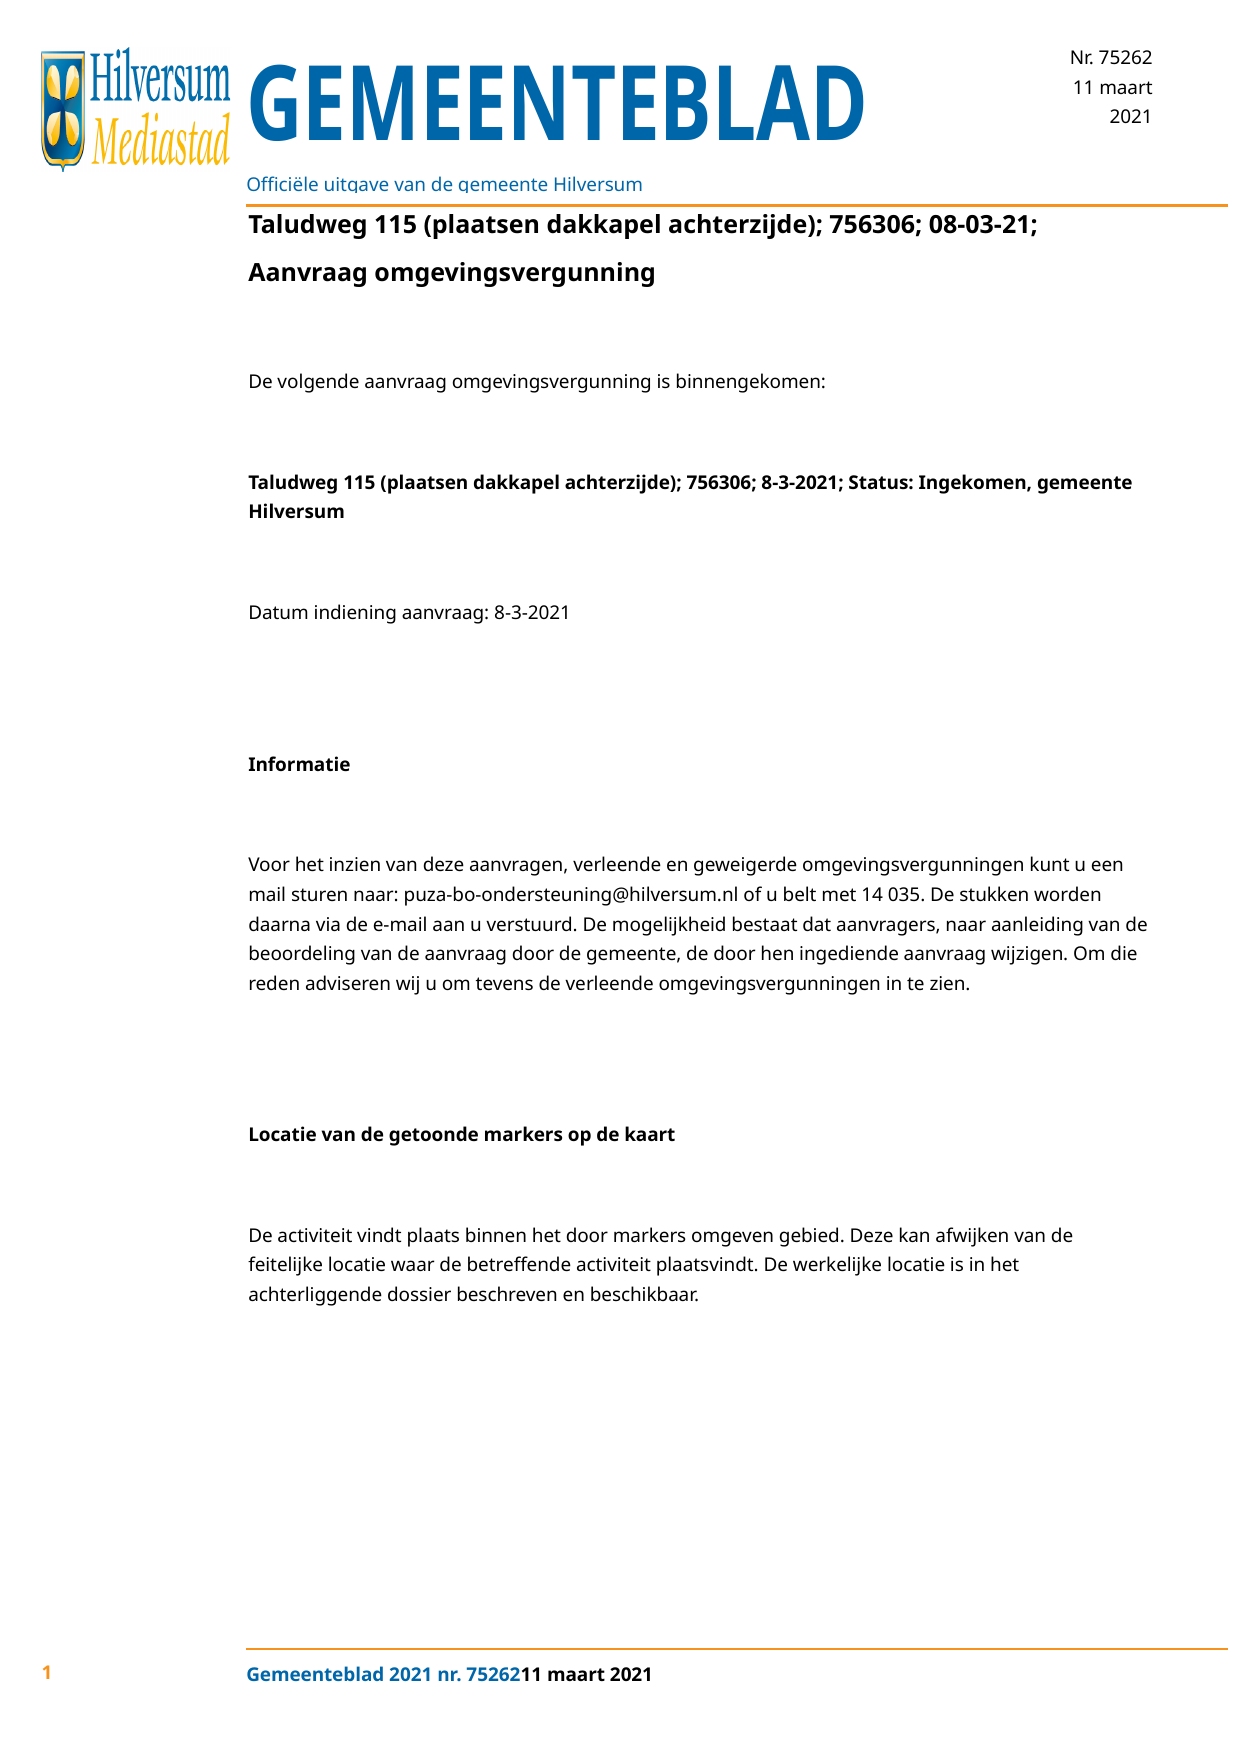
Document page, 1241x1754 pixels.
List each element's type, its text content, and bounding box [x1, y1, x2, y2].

text Taludweg 115 (plaatsen dakkapel achterzijde); 756306; 08-03-21; Aanvraag omgevingsvergunning [248, 207, 1152, 288]
text Informatie [248, 751, 1152, 777]
text Voor het inzien van deze aanvragen, verleende en geweigerde omgevingsvergunningen kunt u een mail sturen naar: puza-bo-ondersteuning@hilversum.nl of u belt met 14 035. De stukken worden daarna via de e-mail aan u verstuurd. De mogelijkheid bestaat dat aanvragers, naar aanleiding van de beoordeling van de aanvraag door de gemeente, de door hen ingediende aanvraag wijzigen. Om die reden adviseren wij u om tevens de verleende omgevingsvergunningen in te zien. [248, 852, 1152, 996]
text De activiteit vindt plaats binnen het door markers omgeven gebied. Deze kan afwijken van de feitelijke locatie waar de betreffende activiteit plaatsvindt. De werkelijke locatie is in het achterliggende dossier beschreven en beschikbaar. [248, 1222, 1152, 1307]
text Taludweg 115 (plaatsen dakkapel achterzijde); 756306; 8-3-2021; Status: Ingekomen, gemeente Hilversum [248, 469, 1152, 524]
text Datum indiening aanvraag: 8-3-2021 [248, 599, 1152, 625]
text De volgende aanvraag omgevingsvergunning is binnengekomen: [248, 368, 1152, 394]
text Locatie van de getoonde markers op de kaart [248, 1121, 1152, 1147]
picture [41, 47, 231, 172]
